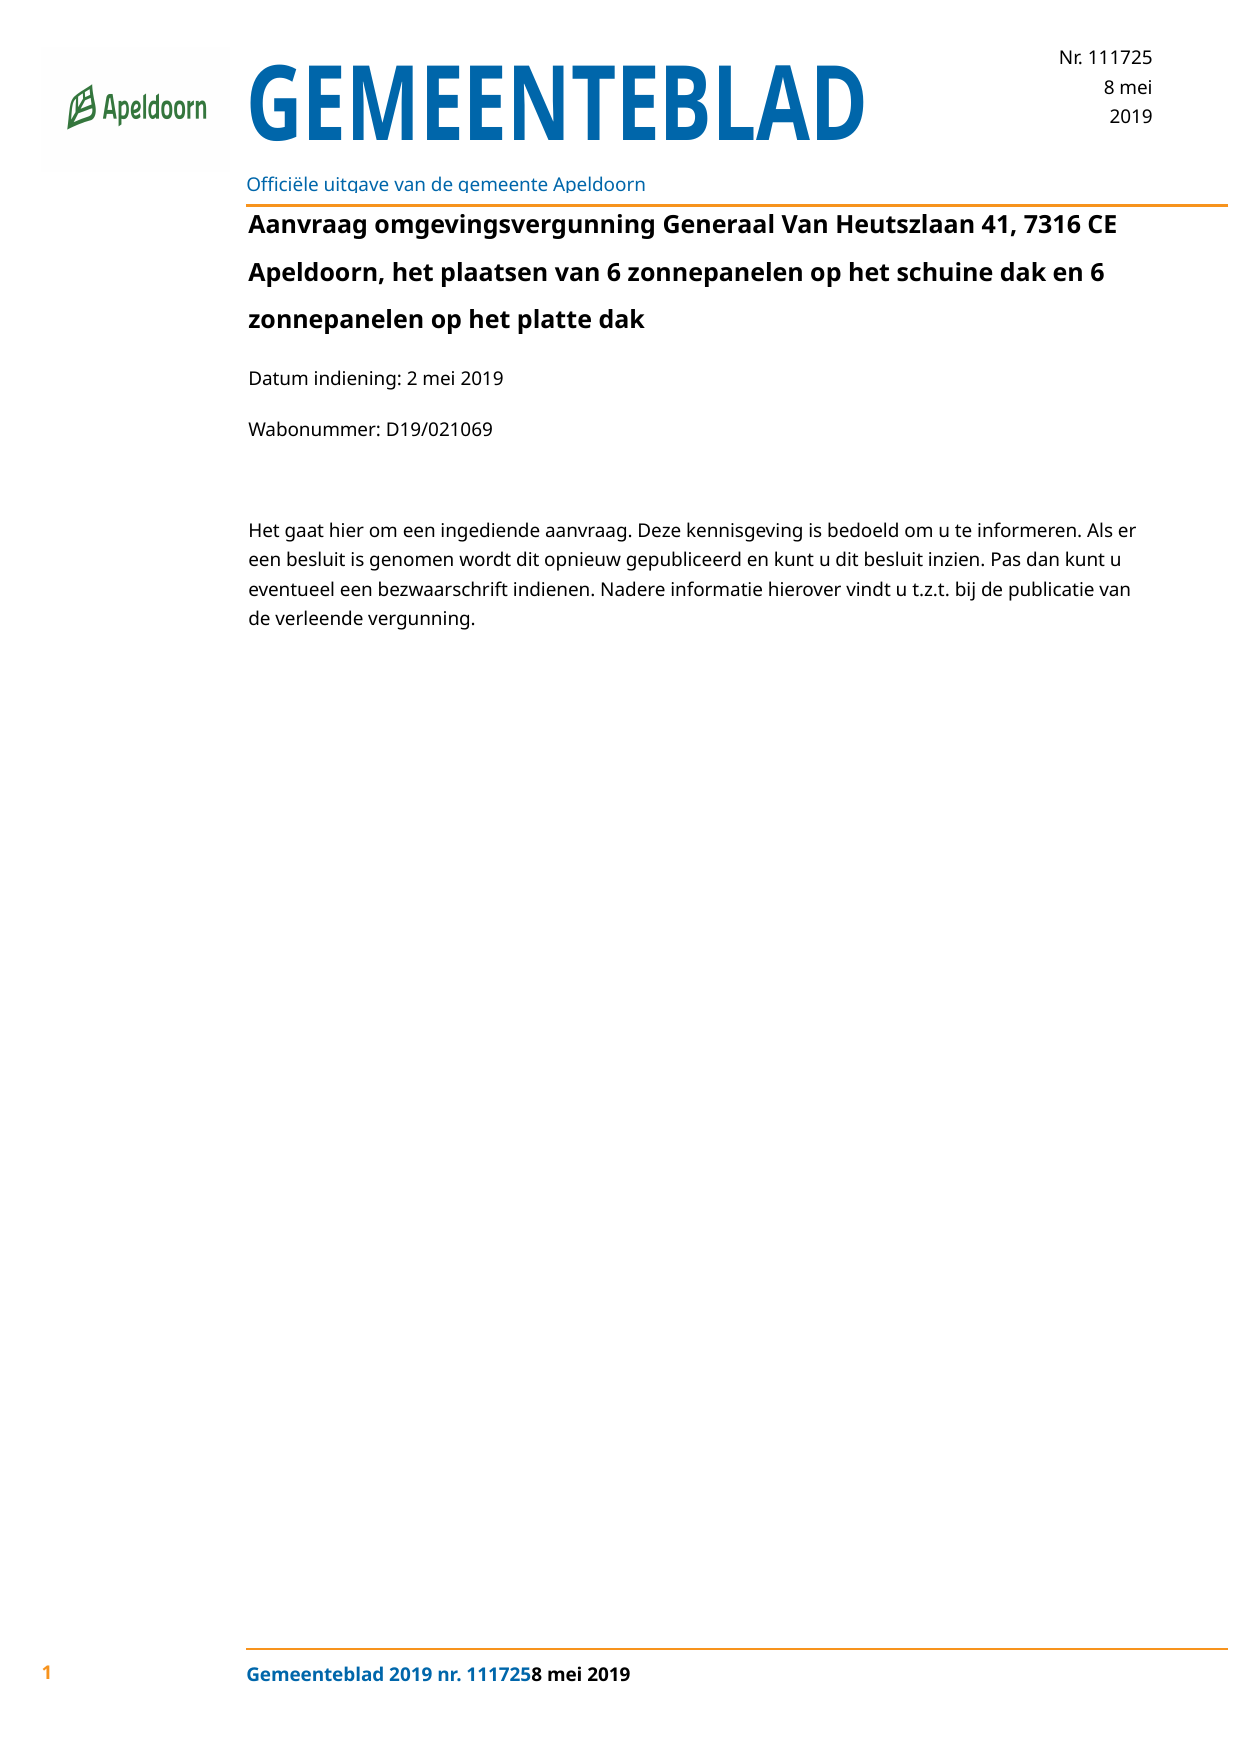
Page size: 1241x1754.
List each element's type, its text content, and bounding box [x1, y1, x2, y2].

text Het gaat hier om een ingediende aanvraag. Deze kennisgeving is bedoeld om u te informeren. Als er een besluit is genomen wordt dit opnieuw gepubliceerd en kunt u dit besluit inzien. Pas dan kunt u eventueel een bezwaarschrift indienen. Nadere informatie hierover vindt u t.z.t. bij de publicatie van de verleende vergunning. [248, 517, 1152, 631]
text Wabonummer: D19/021069 [248, 416, 1152, 442]
picture [41, 47, 231, 172]
text Datum indiening: 2 mei 2019 [248, 366, 1152, 391]
text Aanvraag omgevingsvergunning Generaal Van Heutszlaan 41, 7316 CE Apeldoorn, het plaatsen van 6 zonnepanelen op het schuine dak en 6 zonnepanelen op het platte dak [248, 207, 1152, 336]
